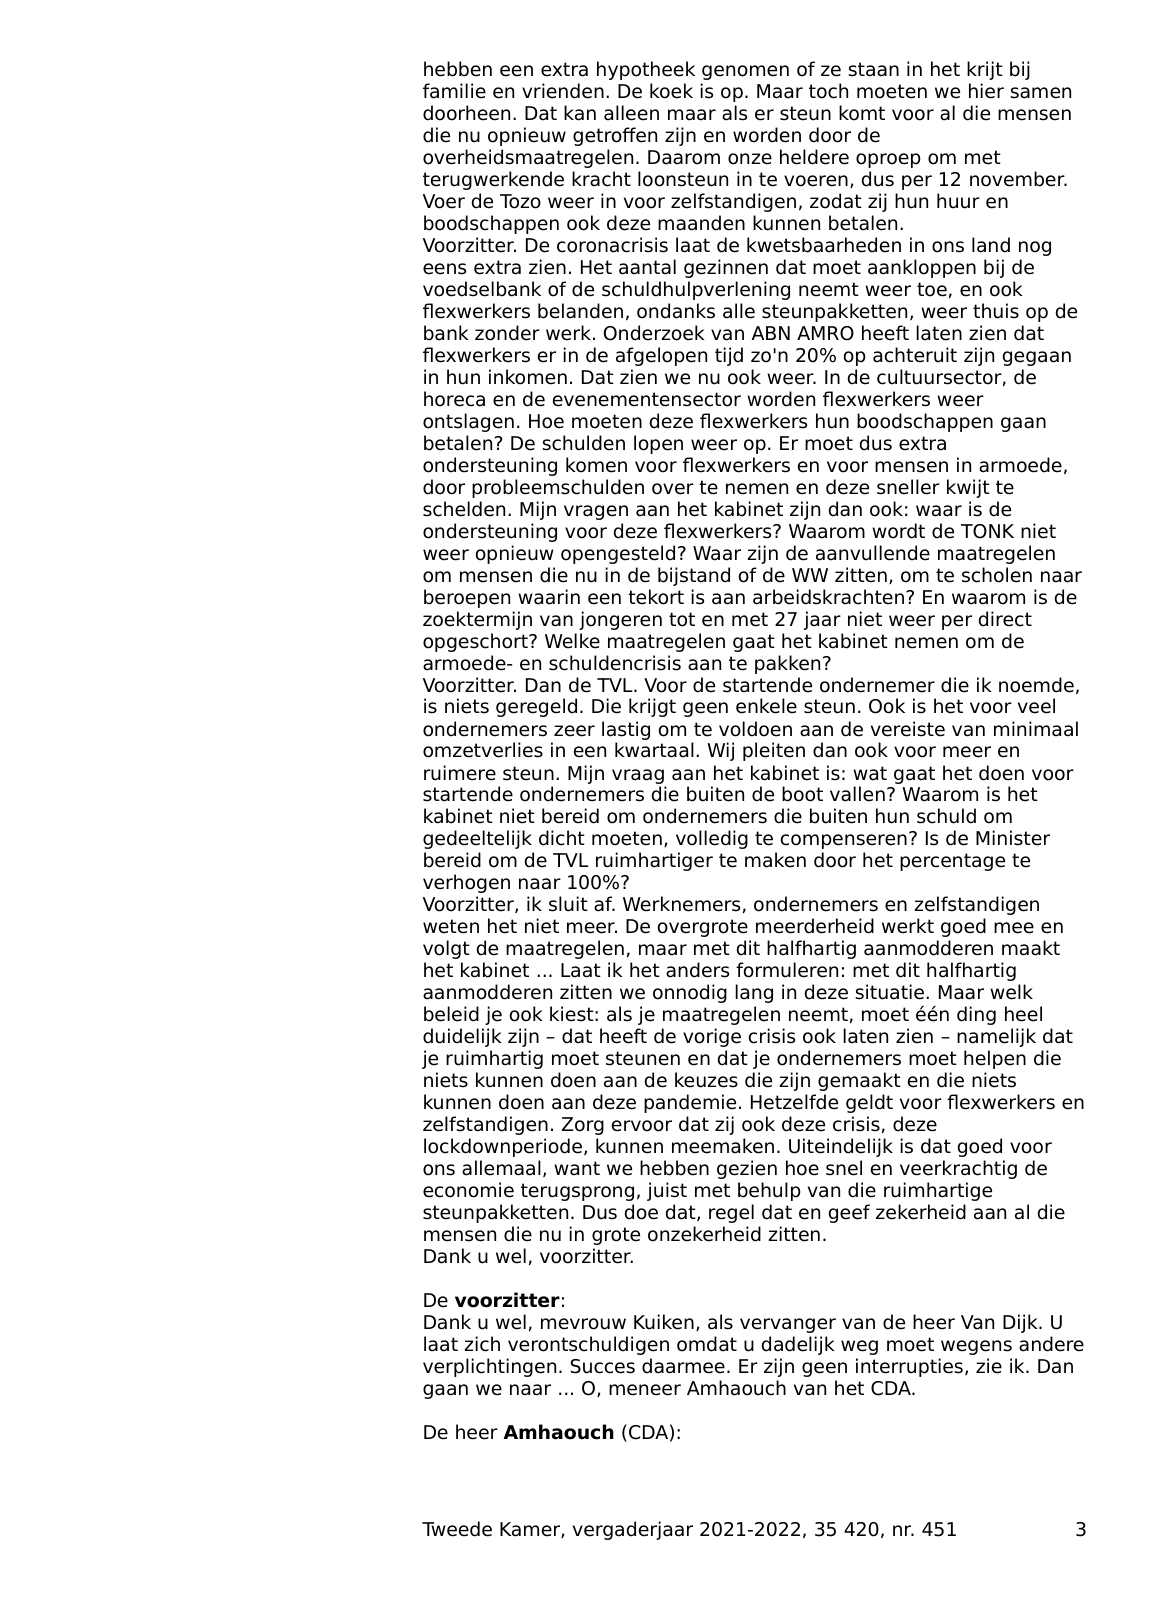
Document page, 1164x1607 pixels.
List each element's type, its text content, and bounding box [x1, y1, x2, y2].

text Dank u wel, voorzitter. [422, 1246, 1087, 1268]
text De voorzitter: [422, 1290, 1087, 1312]
text hebben een extra hypotheek genomen of ze staan in het krijt bij familie en vrienden. De koek is op. Maar toch moeten we hier samen doorheen. Dat kan alleen maar als er steun komt voor al die mensen die nu opnieuw getroffen zijn en worden door de overheidsmaatregelen. Daarom onze heldere oproep om met terugwerkende kracht loonsteun in te voeren, dus per 12 november. Voer de Tozo weer in voor zelfstandigen, zodat zij hun huur en boodschappen ook deze maanden kunnen betalen. [422, 59, 1087, 235]
text Voorzitter, ik sluit af. Werknemers, ondernemers en zelfstandigen weten het niet meer. De overgrote meerderheid werkt goed mee en volgt de maatregelen, maar met dit halfhartig aanmodderen maakt het kabinet ... Laat ik het anders formuleren: met dit halfhartig aanmodderen zitten we onnodig lang in deze situatie. Maar welk beleid je ook kiest: als je maatregelen neemt, moet één ding heel duidelijk zijn – dat heeft de vorige crisis ook laten zien – namelijk dat je ruimhartig moet steunen en dat je ondernemers moet helpen die niets kunnen doen aan de keuzes die zijn gemaakt en die niets kunnen doen aan deze pandemie. Hetzelfde geldt voor flexwerkers en zelfstandigen. Zorg ervoor dat zij ook deze crisis, deze lockdownperiode, kunnen meemaken. Uiteindelijk is dat goed voor ons allemaal, want we hebben gezien hoe snel en veerkrachtig de economie terugsprong, juist met behulp van die ruimhartige steunpakketten. Dus doe dat, regel dat en geef zekerheid aan al die mensen die nu in grote onzekerheid zitten. [422, 894, 1087, 1246]
text Voorzitter. De coronacrisis laat de kwetsbaarheden in ons land nog eens extra zien. Het aantal gezinnen dat moet aankloppen bij de voedselbank of de schuldhulpverlening neemt weer toe, en ook flexwerkers belanden, ondanks alle steunpakketten, weer thuis op de bank zonder werk. Onderzoek van ABN AMRO heeft laten zien dat flexwerkers er in de afgelopen tijd zo'n 20% op achteruit zijn gegaan in hun inkomen. Dat zien we nu ook weer. In de cultuursector, de horeca en de evenementensector worden flexwerkers weer ontslagen. Hoe moeten deze flexwerkers hun boodschappen gaan betalen? De schulden lopen weer op. Er moet dus extra ondersteuning komen voor flexwerkers en voor mensen in armoede, door probleemschulden over te nemen en deze sneller kwijt te schelden. Mijn vragen aan het kabinet zijn dan ook: waar is de ondersteuning voor deze flexwerkers? Waarom wordt de TONK niet weer opnieuw opengesteld? Waar zijn de aanvullende maatregelen om mensen die nu in de bijstand of de WW zitten, om te scholen naar beroepen waarin een tekort is aan arbeidskrachten? En waarom is de zoektermijn van jongeren tot en met 27 jaar niet weer per direct opgeschort? Welke maatregelen gaat het kabinet nemen om de armoede- en schuldencrisis aan te pakken? [422, 235, 1087, 674]
text Voorzitter. Dan de TVL. Voor de startende ondernemer die ik noemde, is niets geregeld. Die krijgt geen enkele steun. Ook is het voor veel ondernemers zeer lastig om te voldoen aan de vereiste van minimaal omzetverlies in een kwartaal. Wij pleiten dan ook voor meer en ruimere steun. Mijn vraag aan het kabinet is: wat gaat het doen voor startende ondernemers die buiten de boot vallen? Waarom is het kabinet niet bereid om ondernemers die buiten hun schuld om gedeeltelijk dicht moeten, volledig te compenseren? Is de Minister bereid om de TVL ruimhartiger te maken door het percentage te verhogen naar 100%? [422, 674, 1087, 894]
text Dank u wel, mevrouw Kuiken, als vervanger van de heer Van Dijk. U laat zich verontschuldigen omdat u dadelijk weg moet wegens andere verplichtingen. Succes daarmee. Er zijn geen interrupties, zie ik. Dan gaan we naar ... O, meneer Amhaouch van het CDA. [422, 1312, 1087, 1400]
text De heer Amhaouch (CDA): [422, 1422, 1087, 1444]
